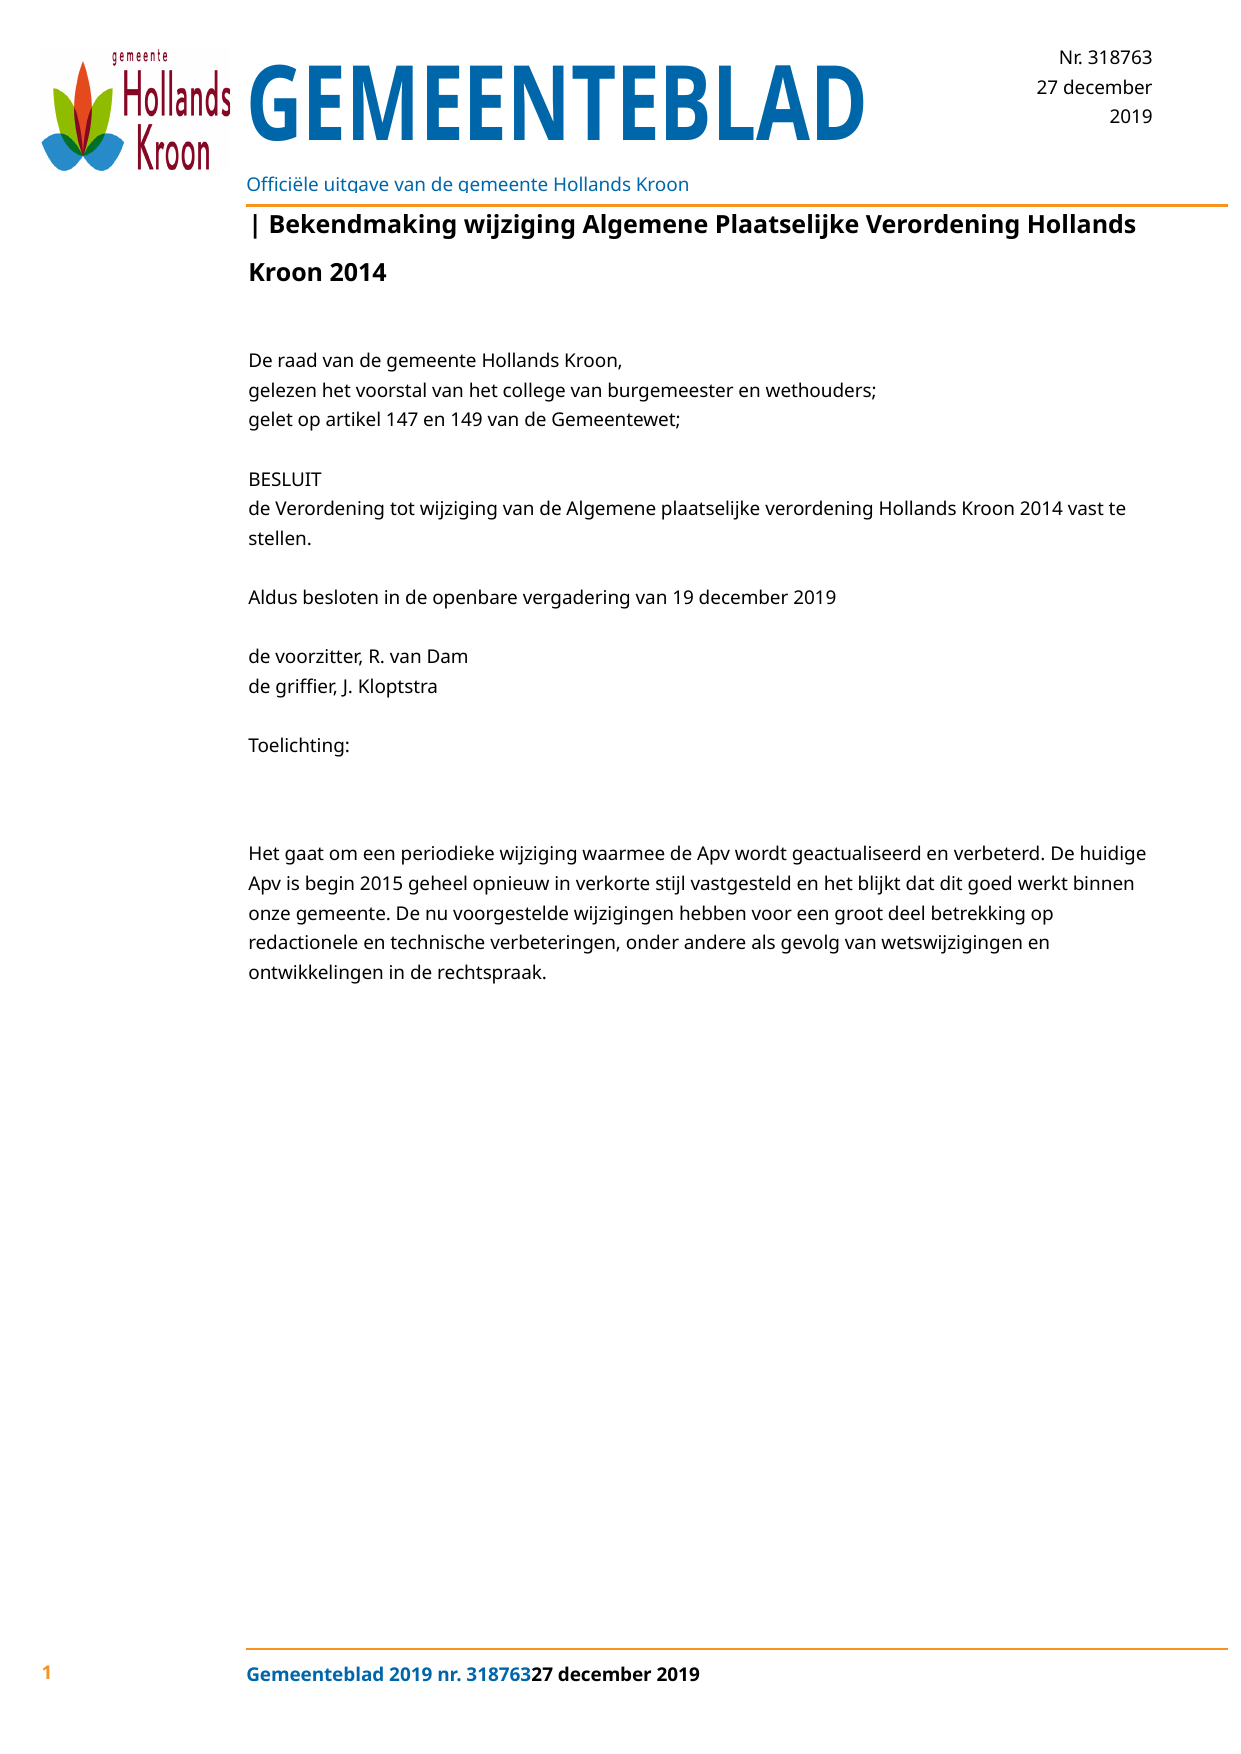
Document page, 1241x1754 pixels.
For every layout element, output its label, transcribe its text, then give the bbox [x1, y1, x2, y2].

text | Bekendmaking wijziging Algemene Plaatselijke Verordening Hollands Kroon 2014 [248, 207, 1152, 288]
text gelet op artikel 147 en 149 van de Gemeentewet; [248, 407, 1152, 432]
text De raad van de gemeente Hollands Kroon, [248, 347, 1152, 373]
text Het gaat om een periodieke wijziging waarmee de Apv wordt geactualiseerd en verbeterd. De huidige Apv is begin 2015 geheel opnieuw in verkorte stijl vastgesteld en het blijkt dat dit goed werkt binnen onze gemeente. De nu voorgestelde wijzigingen hebben voor een groot deel betrekking op redactionele en technische verbeteringen, onder andere als gevolg van wetswijzigingen en ontwikkelingen in de rechtspraak. [248, 841, 1152, 984]
text de voorzitter, R. van Dam [248, 643, 1152, 669]
text Toelichting: [248, 732, 1152, 758]
text BESLUIT [248, 466, 1152, 492]
text de Verordening tot wijziging van de Algemene plaatselijke verordening Hollands Kroon 2014 vast te stellen. [248, 495, 1152, 551]
text Aldus besloten in de openbare vergadering van 19 december 2019 [248, 584, 1152, 610]
text de griffier, J. Kloptstra [248, 673, 1152, 699]
picture [41, 47, 231, 172]
text gelezen het voorstal van het college van burgemeester en wethouders; [248, 377, 1152, 403]
